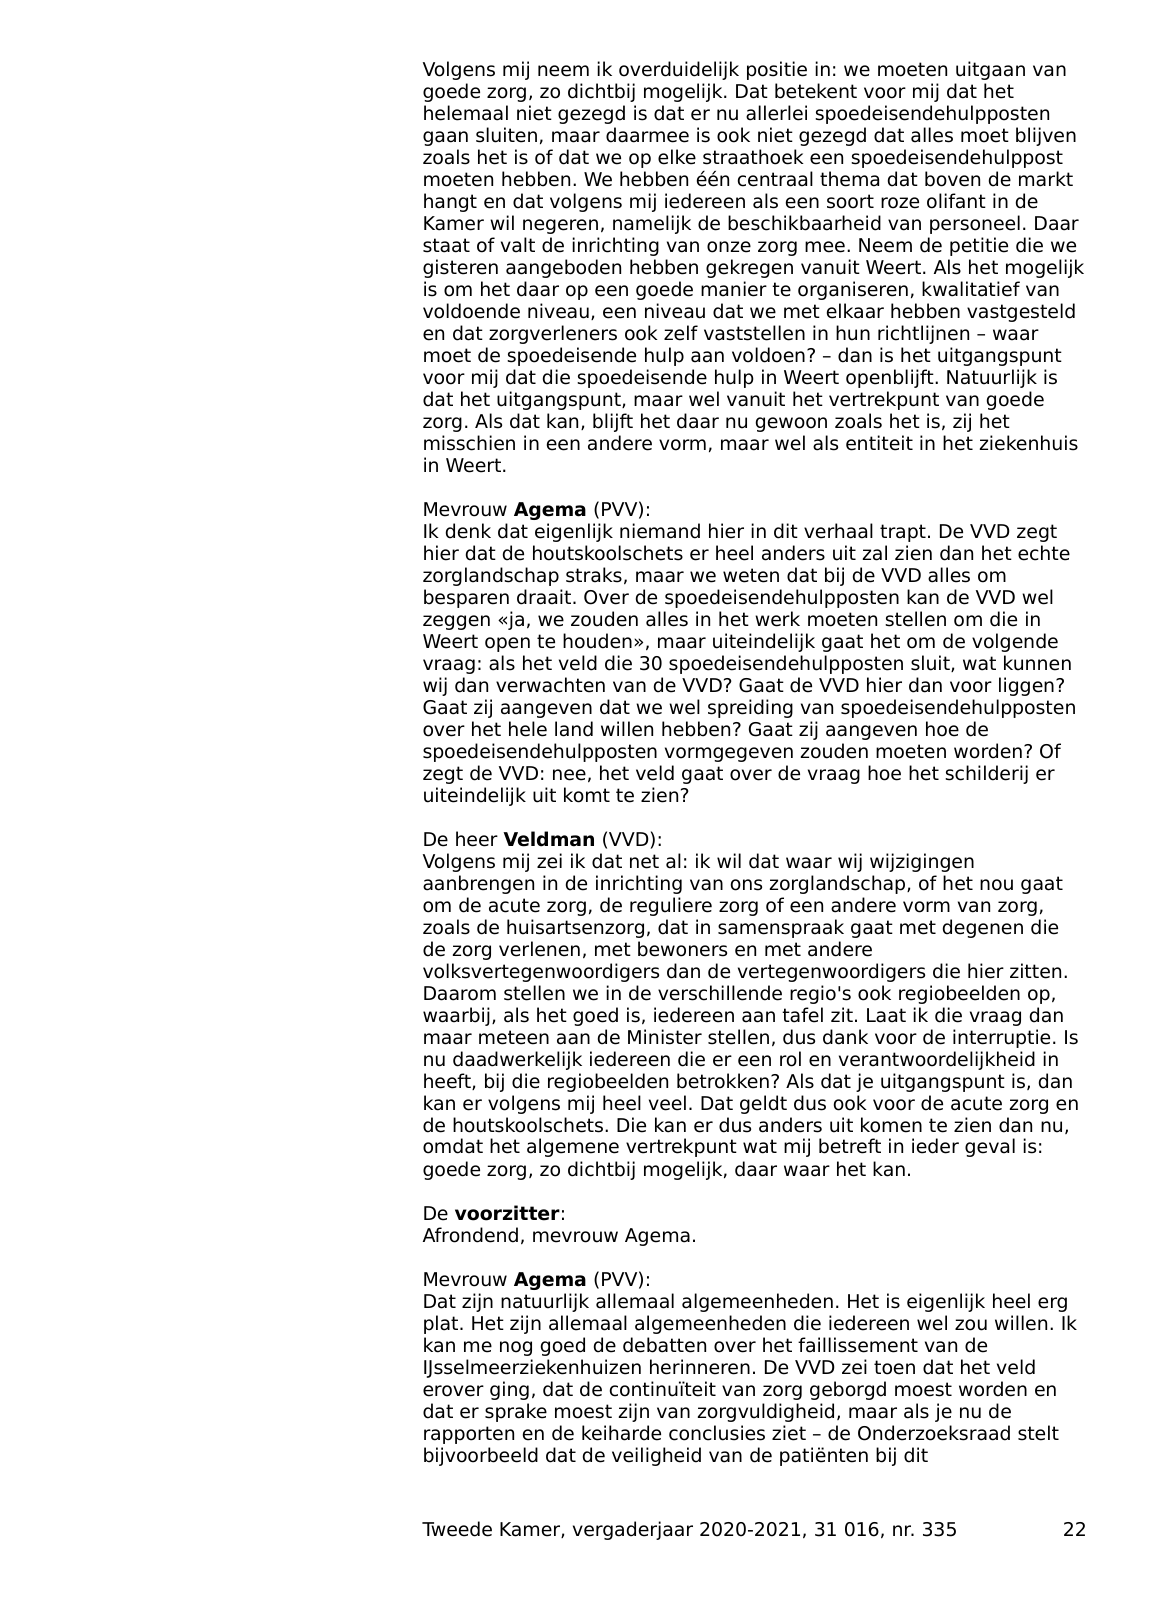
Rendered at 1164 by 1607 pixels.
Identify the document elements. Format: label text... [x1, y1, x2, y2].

text Ik denk dat eigenlijk niemand hier in dit verhaal trapt. De VVD zegt hier dat de houtskoolschets er heel anders uit zal zien dan het echte zorglandschap straks, maar we weten dat bij de VVD alles om besparen draait. Over de spoedeisendehulpposten kan de VVD wel zeggen «ja, we zouden alles in het werk moeten stellen om die in Weert open te houden», maar uiteindelijk gaat het om de volgende vraag: als het veld die 30 spoedeisendehulpposten sluit, wat kunnen wij dan verwachten van de VVD? Gaat de VVD hier dan voor liggen? Gaat zij aangeven dat we wel spreiding van spoedeisendehulpposten over het hele land willen hebben? Gaat zij aangeven hoe de spoedeisendehulpposten vormgegeven zouden moeten worden? Of zegt de VVD: nee, het veld gaat over de vraag hoe het schilderij er uiteindelijk uit komt te zien? [422, 521, 1087, 807]
text Mevrouw Agema (PVV): [422, 1269, 1087, 1291]
text Dat zijn natuurlijk allemaal algemeenheden. Het is eigenlijk heel erg plat. Het zijn allemaal algemeenheden die iedereen wel zou willen. Ik kan me nog goed de debatten over het faillissement van de IJsselmeerziekenhuizen herinneren. De VVD zei toen dat het veld erover ging, dat de continuïteit van zorg geborgd moest worden en dat er sprake moest zijn van zorgvuldigheid, maar als je nu de rapporten en de keiharde conclusies ziet – de Onderzoeksraad stelt bijvoorbeeld dat de veiligheid van de patiënten bij dit [422, 1291, 1087, 1467]
text Mevrouw Agema (PVV): [422, 499, 1087, 521]
text Volgens mij neem ik overduidelijk positie in: we moeten uitgaan van goede zorg, zo dichtbij mogelijk. Dat betekent voor mij dat het helemaal niet gezegd is dat er nu allerlei spoedeisendehulpposten gaan sluiten, maar daarmee is ook niet gezegd dat alles moet blijven zoals het is of dat we op elke straathoek een spoedeisendehulppost moeten hebben. We hebben één centraal thema dat boven de markt hangt en dat volgens mij iedereen als een soort roze olifant in de Kamer wil negeren, namelijk de beschikbaarheid van personeel. Daar staat of valt de inrichting van onze zorg mee. Neem de petitie die we gisteren aangeboden hebben gekregen vanuit Weert. Als het mogelijk is om het daar op een goede manier te organiseren, kwalitatief van voldoende niveau, een niveau dat we met elkaar hebben vastgesteld en dat zorgverleners ook zelf vaststellen in hun richtlijnen – waar moet de spoedeisende hulp aan voldoen? – dan is het uitgangspunt voor mij dat die spoedeisende hulp in Weert openblijft. Natuurlijk is dat het uitgangspunt, maar wel vanuit het vertrekpunt van goede zorg. Als dat kan, blijft het daar nu gewoon zoals het is, zij het misschien in een andere vorm, maar wel als entiteit in het ziekenhuis in Weert. [422, 59, 1087, 477]
text De heer Veldman (VVD): [422, 829, 1087, 851]
text Afrondend, mevrouw Agema. [422, 1224, 1087, 1247]
text Volgens mij zei ik dat net al: ik wil dat waar wij wijzigingen aanbrengen in de inrichting van ons zorglandschap, of het nou gaat om de acute zorg, de reguliere zorg of een andere vorm van zorg, zoals de huisartsenzorg, dat in samenspraak gaat met degenen die de zorg verlenen, met bewoners en met andere volksvertegenwoordigers dan de vertegenwoordigers die hier zitten. Daarom stellen we in de verschillende regio's ook regiobeelden op, waarbij, als het goed is, iedereen aan tafel zit. Laat ik die vraag dan maar meteen aan de Minister stellen, dus dank voor de interruptie. Is nu daadwerkelijk iedereen die er een rol en verantwoordelijkheid in heeft, bij die regiobeelden betrokken? Als dat je uitgangspunt is, dan kan er volgens mij heel veel. Dat geldt dus ook voor de acute zorg en de houtskoolschets. Die kan er dus anders uit komen te zien dan nu, omdat het algemene vertrekpunt wat mij betreft in ieder geval is: goede zorg, zo dichtbij mogelijk, daar waar het kan. [422, 851, 1087, 1180]
text De voorzitter: [422, 1203, 1087, 1224]
